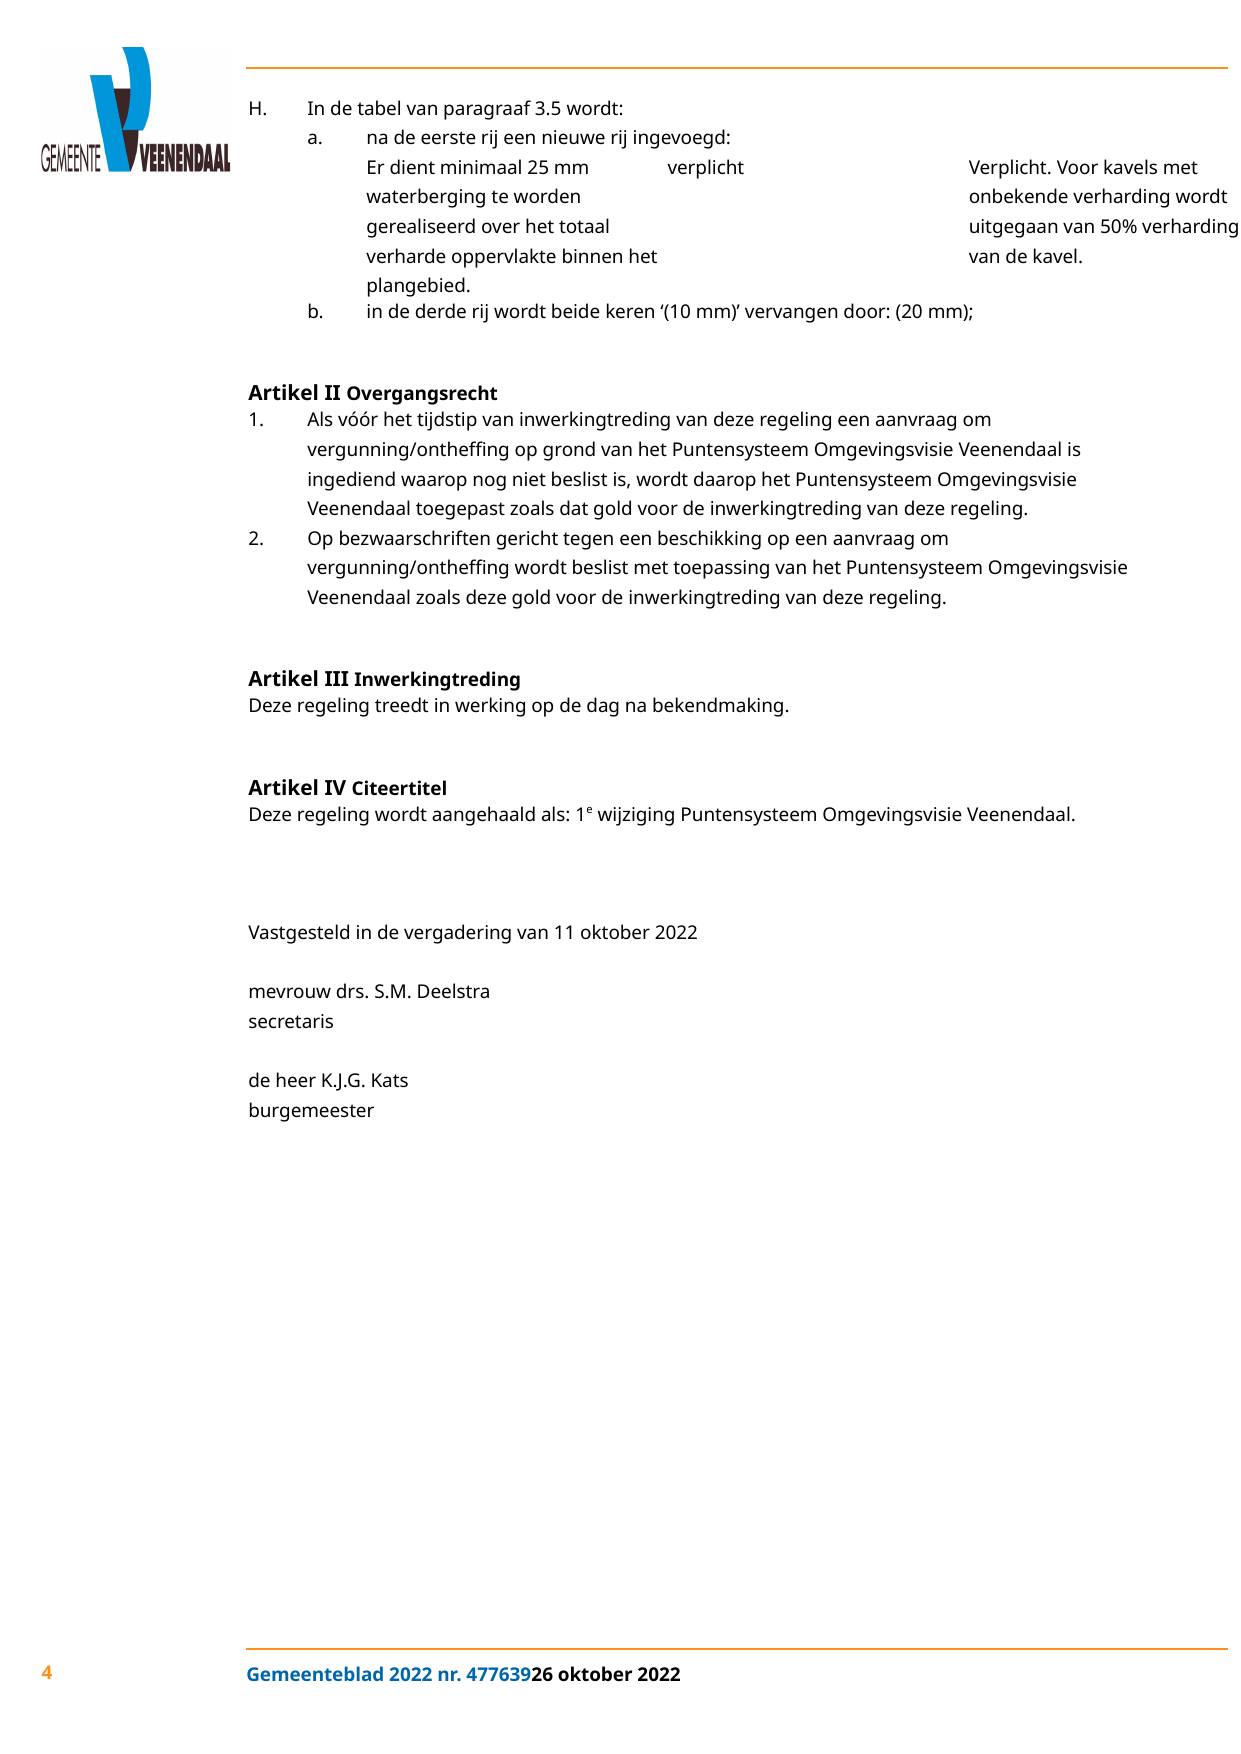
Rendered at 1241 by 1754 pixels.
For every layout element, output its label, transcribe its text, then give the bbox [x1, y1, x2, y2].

text Deze regeling treedt in werking op de dag na bekendmaking. [248, 693, 1152, 718]
text secretaris [248, 1008, 1152, 1034]
list na de eerste rij een nieuwe rij ingevoegd: [307, 124, 1152, 150]
table_header verplicht [667, 154, 968, 298]
list In de tabel van paragraaf 3.5 wordt: [248, 95, 1152, 121]
text Deze regeling wordt aangehaald als: 1e wijziging Puntensysteem Omgevingsvisie Veenendaal. [248, 801, 1152, 827]
text Vastgesteld in de vergadering van 11 oktober 2022 [248, 919, 1152, 945]
text Artikel IV Citeertitel [248, 773, 1152, 801]
table_header Er dient minimaal 25 mm waterberging te worden gerealiseerd over het totaal verharde oppervlakte binnen het plangebied. [366, 154, 667, 298]
picture [41, 47, 130, 172]
table_header Verplicht. Voor kavels met onbekende verharding wordt uitgegaan van 50% verharding van de kavel. [969, 154, 1240, 298]
picture [123, 47, 231, 172]
text de heer K.J.G. Kats [248, 1067, 1152, 1093]
text Artikel III Inwerkingtreding [248, 664, 1152, 693]
text mevrouw drs. S.M. Deelstra [248, 978, 1152, 1004]
text Artikel II Overgangsrecht [248, 378, 1152, 407]
list in de derde rij wordt beide keren ‘(10 mm)’ vervangen door: (20 mm); [307, 298, 1152, 324]
text burgemeester [248, 1097, 1152, 1123]
list Op bezwaarschriften gericht tegen een beschikking op een aanvraag om vergunning/ontheffing wordt beslist met toepassing van het Puntensysteem Omgevingsvisie Veenendaal zoals deze gold voor de inwerkingtreding van deze regeling. [248, 525, 1152, 610]
list Als vóór het tijdstip van inwerkingtreding van deze regeling een aanvraag om vergunning/ontheffing op grond van het Puntensysteem Omgevingsvisie Veenendaal is ingediend waarop nog niet beslist is, wordt daarop het Puntensysteem Omgevingsvisie Veenendaal toegepast zoals dat gold voor de inwerkingtreding van deze regeling. [248, 407, 1152, 521]
